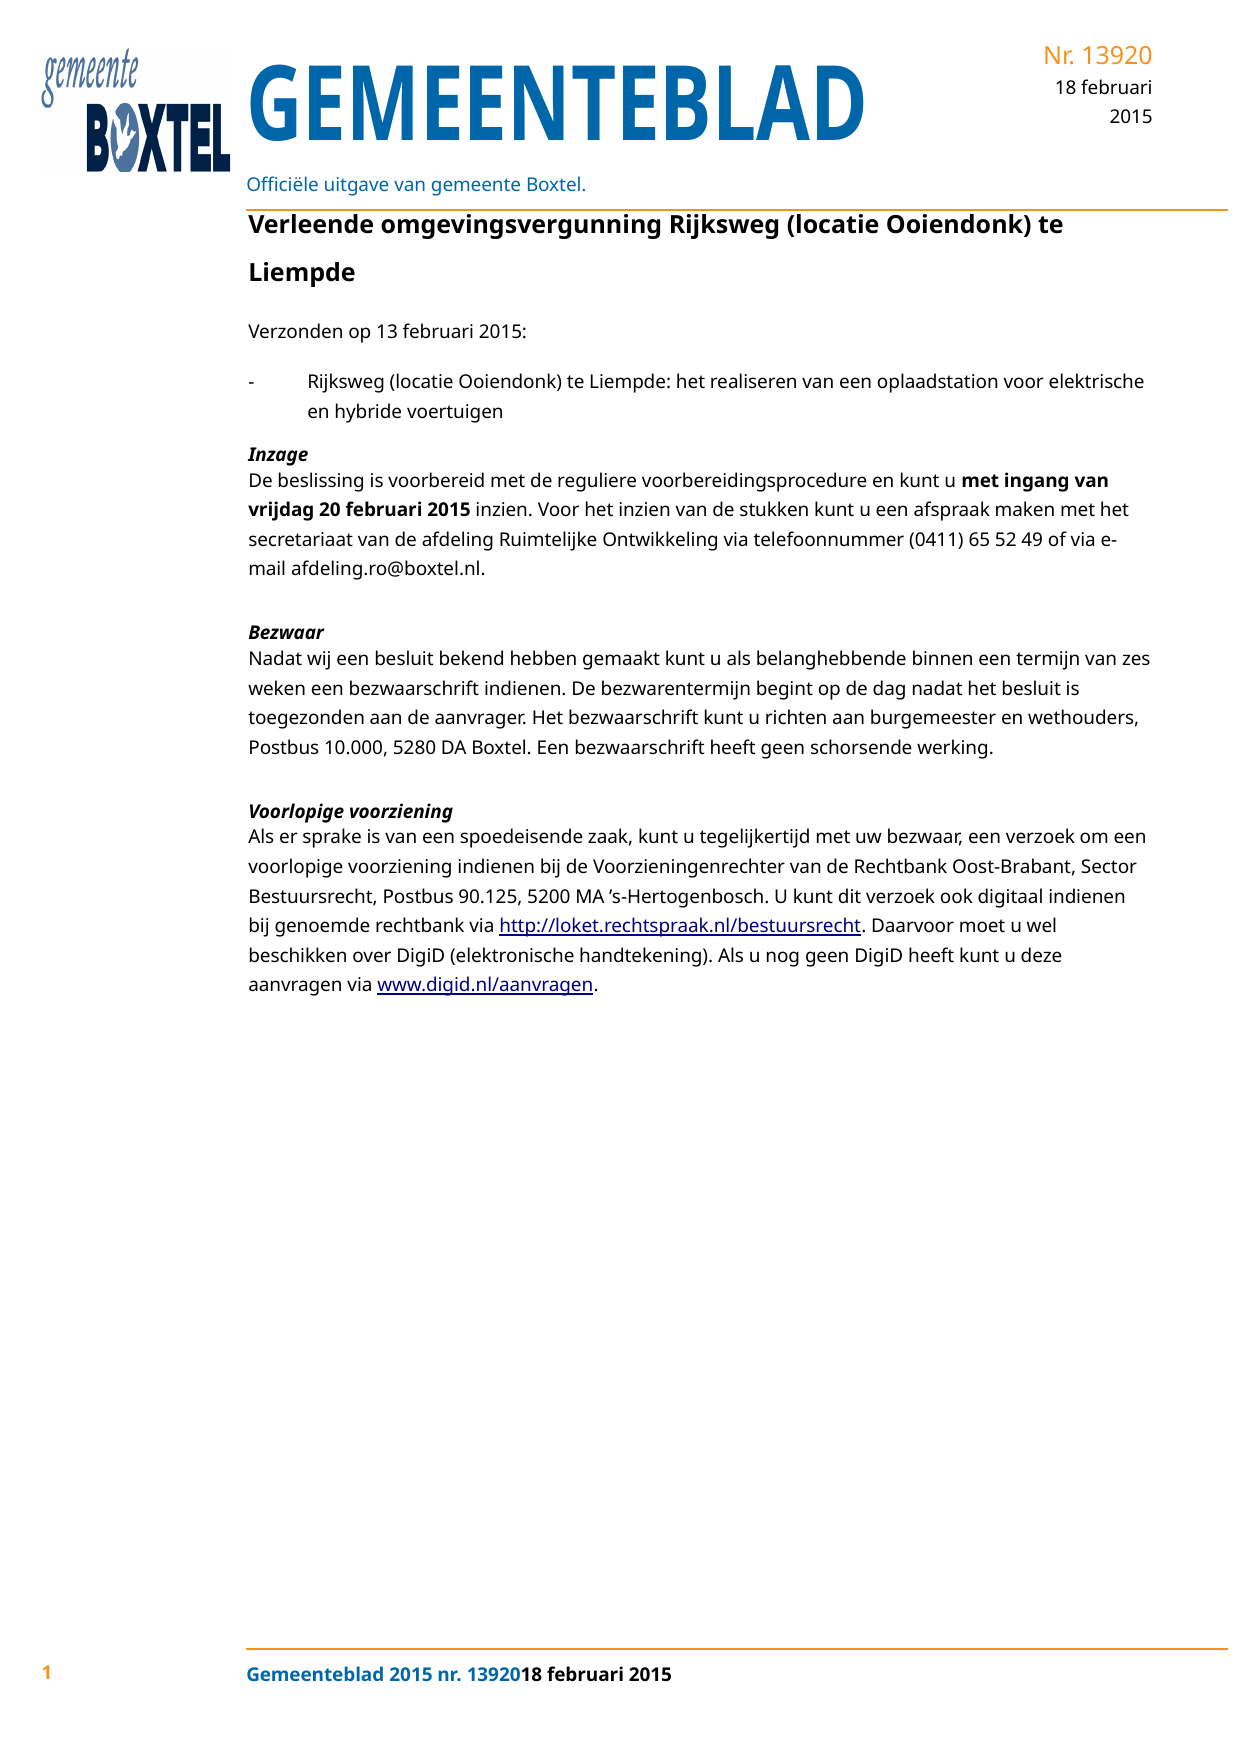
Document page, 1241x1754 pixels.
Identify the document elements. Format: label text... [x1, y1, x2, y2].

text Bezwaar [248, 619, 1152, 645]
text Verleende omgevingsvergunning Rijksweg (locatie Ooiendonk) te Liempde [248, 211, 1152, 288]
text Voorlopige voorziening [248, 798, 1152, 824]
picture [41, 47, 231, 172]
text Inzage [248, 441, 1152, 467]
text De beslissing is voorbereid met de reguliere voorbereidingsprocedure en kunt u met ingang van vrijdag 20 februari 2015 inzien. Voor het inzien van de stukken kunt u een afspraak maken met het secretariaat van de afdeling Ruimtelijke Ontwikkeling via telefoonnummer (0411) 65 52 49 of via e-mail afdeling.ro@boxtel.nl. [248, 467, 1152, 581]
list Rijksweg (locatie Ooiendonk) te Liempde: het realiseren van een oplaadstation voor elektrische en hybride voertuigen [248, 368, 1152, 424]
text Als er sprake is van een spoedeisende zaak, kunt u tegelijkertijd met uw bezwaar, een verzoek om een voorlopige voorziening indienen bij de Voorzieningenrechter van de Rechtbank Oost-Brabant, Sector Bestuursrecht, Postbus 90.125, 5200 MA ’s-Hertogenbosch. U kunt dit verzoek ook digitaal indienen bij genoemde rechtbank via http://loket.rechtspraak.nl/bestuursrecht. Daarvoor moet u wel beschikken over DigiD (elektronische handtekening). Als u nog geen DigiD heeft kunt u deze aanvragen via www.digid.nl/aanvragen. [248, 824, 1152, 997]
text Nadat wij een besluit bekend hebben gemaakt kunt u als belanghebbende binnen een termijn van zes weken een bezwaarschrift indienen. De bezwarentermijn begint op de dag nadat het besluit is toegezonden aan de aanvrager. Het bezwaarschrift kunt u richten aan burgemeester en wethouders, Postbus 10.000, 5280 DA Boxtel. Een bezwaarschrift heeft geen schorsende werking. [248, 645, 1152, 760]
text Verzonden op 13 februari 2015: [248, 318, 1152, 344]
